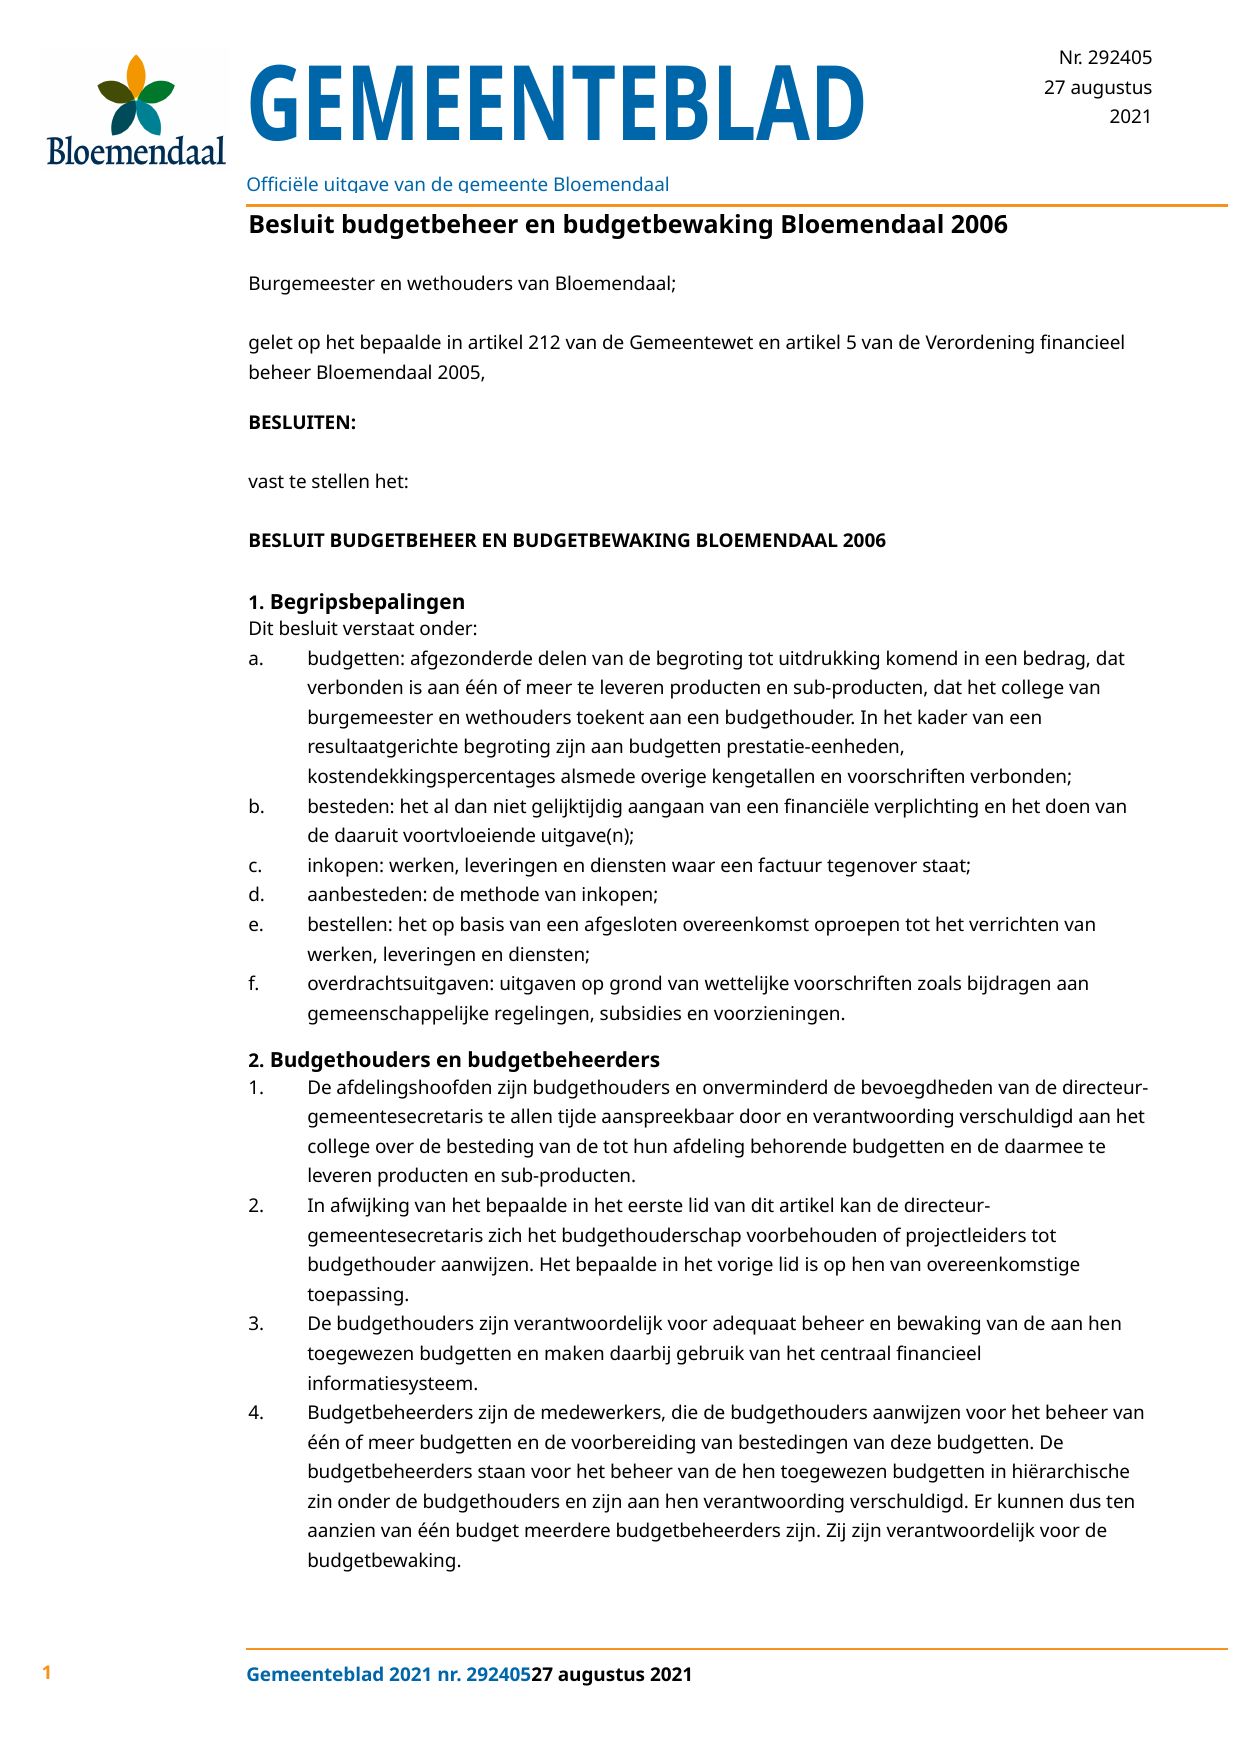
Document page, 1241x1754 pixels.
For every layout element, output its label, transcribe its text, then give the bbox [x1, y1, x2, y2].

text gelet op het bepaalde in artikel 212 van de Gemeentewet en artikel 5 van de Verordening financieel beheer Bloemendaal 2005, [248, 329, 1152, 385]
list besteden: het al dan niet gelijktijdig aangaan van een financiële verplichting en het doen van de daaruit voortvloeiende uitgave(n); [248, 793, 1152, 848]
list In afwijking van het bepaalde in het eerste lid van dit artikel kan de directeur-gemeentesecretaris zich het budgethouderschap voorbehouden of projectleiders tot budgethouder aanwijzen. Het bepaalde in het vorige lid is op hen van overeenkomstige toepassing. [248, 1192, 1152, 1307]
list De budgethouders zijn verantwoordelijk voor adequaat beheer en bewaking van de aan hen toegewezen budgetten en maken daarbij gebruik van het centraal financieel informatiesysteem. [248, 1311, 1152, 1396]
text BESLUIT BUDGETBEHEER EN BUDGETBEWAKING BLOEMENDAAL 2006 [248, 528, 1152, 553]
list bestellen: het op basis van een afgesloten overeenkomst oproepen tot het verrichten van werken, leveringen en diensten; [248, 911, 1152, 966]
text BESLUITEN: [248, 409, 1152, 435]
list Budgetbeheerders zijn de medewerkers, die de budgethouders aanwijzen voor het beheer van één of meer budgetten en de voorbereiding van bestedingen van deze budgetten. De budgetbeheerders staan voor het beheer van de hen toegewezen budgetten in hiërarchische zin onder de budgethouders en zijn aan hen verantwoording verschuldigd. Er kunnen dus ten aanzien van één budget meerdere budgetbeheerders zijn. Zij zijn verantwoordelijk voor de budgetbewaking. [248, 1399, 1152, 1573]
picture [41, 47, 231, 172]
list aanbesteden: de methode van inkopen; [248, 882, 1152, 907]
text 1. Begripsbepalingen [248, 587, 1152, 615]
list budgetten: afgezonderde delen van de begroting tot uitdrukking komend in een bedrag, dat verbonden is aan één of meer te leveren producten en sub-producten, dat het college van burgemeester en wethouders toekent aan een budgethouder. In het kader van een resultaatgerichte begroting zijn aan budgetten prestatie-eenheden, kostendekkingspercentages alsmede overige kengetallen en voorschriften verbonden; [248, 645, 1152, 789]
text 2. Budgethouders en budgetbeheerders [248, 1046, 1152, 1074]
text Besluit budgetbeheer en budgetbewaking Bloemendaal 2006 [248, 207, 1152, 241]
list De afdelingshoofden zijn budgethouders en onverminderd de bevoegdheden van de directeur-gemeentesecretaris te allen tijde aanspreekbaar door en verantwoording verschuldigd aan het college over de besteding van de tot hun afdeling behorende budgetten en de daarmee te leveren producten en sub-producten. [248, 1074, 1152, 1188]
text Burgemeester en wethouders van Bloemendaal; [248, 270, 1152, 296]
text Dit besluit verstaat onder: [248, 615, 1152, 641]
list inkopen: werken, leveringen en diensten waar een factuur tegenover staat; [248, 852, 1152, 878]
text vast te stellen het: [248, 468, 1152, 494]
list overdrachtsuitgaven: uitgaven op grond van wettelijke voorschriften zoals bijdragen aan gemeenschappelijke regelingen, subsidies en voorzieningen. [248, 970, 1152, 1026]
